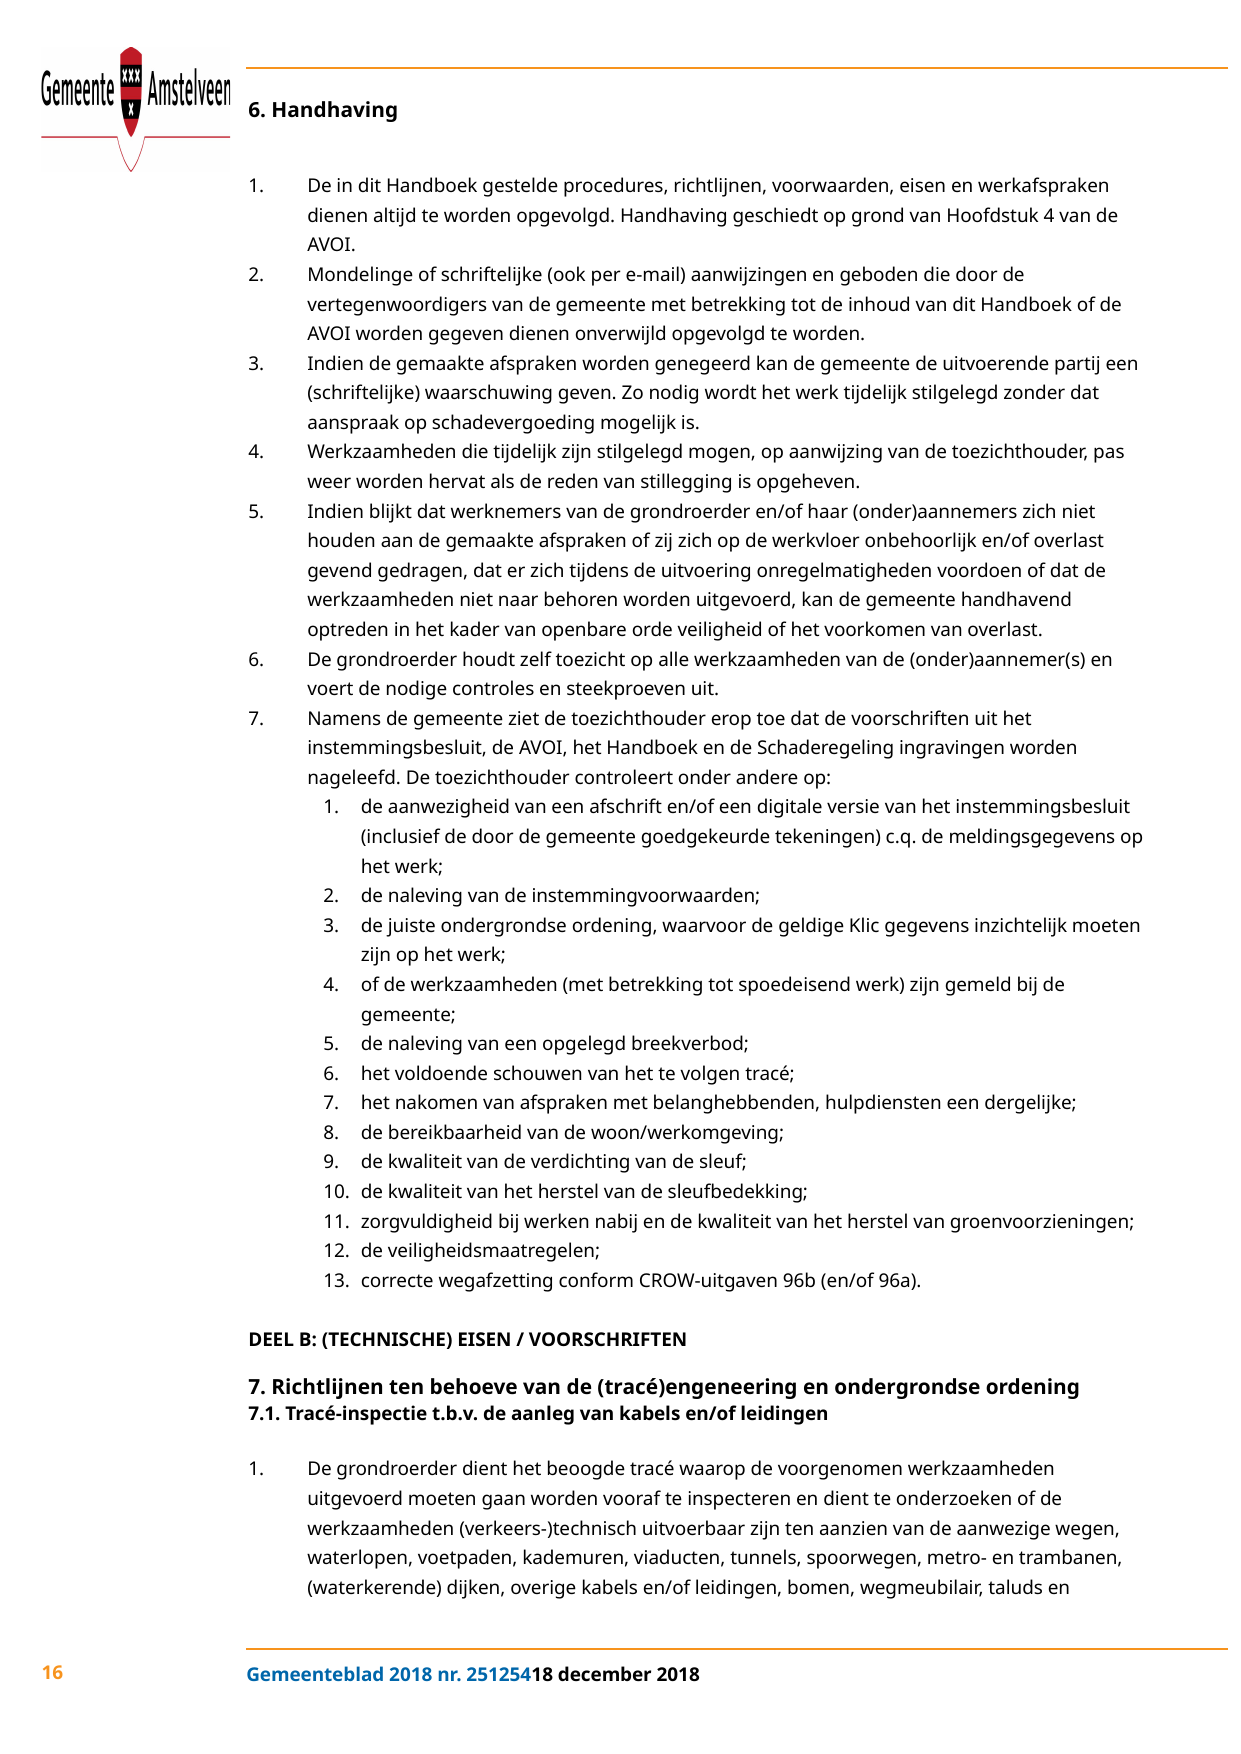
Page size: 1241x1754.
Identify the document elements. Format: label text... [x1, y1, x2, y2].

list Werkzaamheden die tijdelijk zijn stilgelegd mogen, op aanwijzing van de toezichthouder, pas weer worden hervat als de reden van stillegging is opgeheven. [248, 439, 1152, 494]
text DEEL B: (TECHNISCHE) EISEN / VOORSCHRIFTEN [248, 1326, 1152, 1352]
list de juiste ondergrondse ordening, waarvoor de geldige Klic gegevens inzichtelijk moeten zijn op het werk; [323, 912, 1152, 967]
list of de werkzaamheden (met betrekking tot spoedeisend werk) zijn gemeld bij de gemeente; [323, 971, 1152, 1027]
list Namens de gemeente ziet de toezichthouder erop toe dat de voorschriften uit het instemmingsbesluit, de AVOI, het Handboek en de Schaderegeling ingravingen worden nageleefd. De toezichthouder controleert onder andere op: [248, 705, 1152, 790]
list Indien blijkt dat werknemers van de grondroerder en/of haar (onder)aannemers zich niet houden aan de gemaakte afspraken of zij zich op de werkvloer onbehoorlijk en/of overlast gevend gedragen, dat er zich tijdens de uitvoering onregelmatigheden voordoen of dat de werkzaamheden niet naar behoren worden uitgevoerd, kan de gemeente handhavend optreden in het kader van openbare orde veiligheid of het voorkomen van overlast. [248, 498, 1152, 642]
text 6. Handhaving [248, 95, 1152, 123]
text 7.1. Tracé-inspectie t.b.v. de aanleg van kabels en/of leidingen [248, 1400, 1152, 1426]
list de bereikbaarheid van de woon/werkomgeving; [323, 1119, 1152, 1145]
list correcte wegafzetting conform CROW-uitgaven 96b (en/of 96a). [323, 1267, 1152, 1293]
list de aanwezigheid van een afschrift en/of een digitale versie van het instemmingsbesluit (inclusief de door de gemeente goedgekeurde tekeningen) c.q. de meldingsgegevens op het werk; [323, 794, 1152, 879]
list de veiligheidsmaatregelen; [323, 1237, 1152, 1263]
list het voldoende schouwen van het te volgen tracé; [323, 1060, 1152, 1086]
list de naleving van de instemmingvoorwaarden; [323, 882, 1152, 908]
list zorgvuldigheid bij werken nabij en de kwaliteit van het herstel van groenvoorzieningen; [323, 1208, 1152, 1234]
list de naleving van een opgelegd breekverbod; [323, 1030, 1152, 1056]
list De grondroerder dient het beoogde tracé waarop de voorgenomen werkzaamheden uitgevoerd moeten gaan worden vooraf te inspecteren en dient te onderzoeken of de werkzaamheden (verkeers-)technisch uitvoerbaar zijn ten aanzien van de aanwezige wegen, waterlopen, voetpaden, kademuren, viaducten, tunnels, spoorwegen, metro- en trambanen, (waterkerende) dijken, overige kabels en/of leidingen, bomen, wegmeubilair, taluds en [248, 1456, 1152, 1600]
list Mondelinge of schriftelijke (ook per e-mail) aanwijzingen en geboden die door de vertegenwoordigers van de gemeente met betrekking tot de inhoud van dit Handboek of de AVOI worden gegeven dienen onverwijld opgevolgd te worden. [248, 261, 1152, 346]
list het nakomen van afspraken met belanghebbenden, hulpdiensten een dergelijke; [323, 1089, 1152, 1115]
list De grondroerder houdt zelf toezicht op alle werkzaamheden van de (onder)aannemer(s) en voert de nodige controles en steekproeven uit. [248, 646, 1152, 701]
list de kwaliteit van het herstel van de sleufbedekking; [323, 1178, 1152, 1204]
picture [41, 47, 231, 172]
list Indien de gemaakte afspraken worden genegeerd kan de gemeente de uitvoerende partij een (schriftelijke) waarschuwing geven. Zo nodig wordt het werk tijdelijk stilgelegd zonder dat aanspraak op schadevergoeding mogelijk is. [248, 350, 1152, 435]
list De in dit Handboek gestelde procedures, richtlijnen, voorwaarden, eisen en werkafspraken dienen altijd te worden opgevolgd. Handhaving geschiedt op grond van Hoofdstuk 4 van de AVOI. [248, 172, 1152, 257]
text 7. Richtlijnen ten behoeve van de (tracé)engeneering en ondergrondse ordening [248, 1372, 1152, 1400]
list de kwaliteit van de verdichting van de sleuf; [323, 1149, 1152, 1174]
